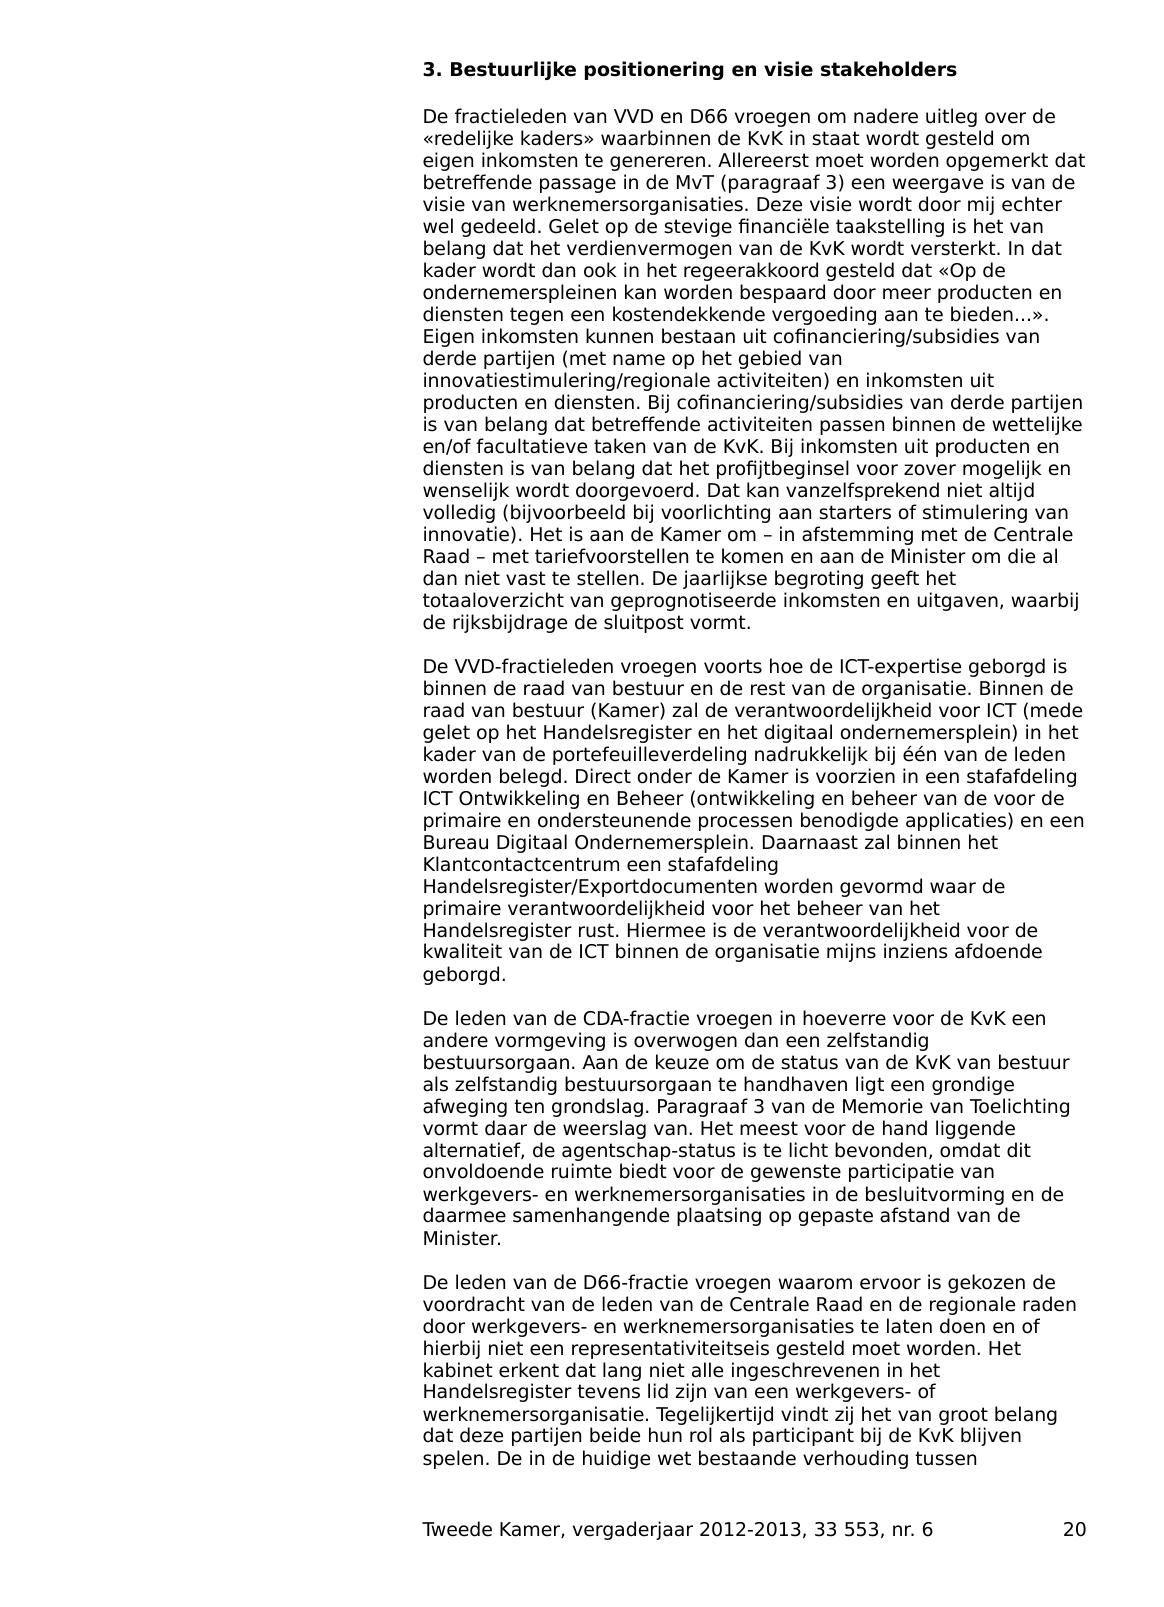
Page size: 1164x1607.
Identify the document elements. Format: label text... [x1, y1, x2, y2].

text De leden van de CDA-fractie vroegen in hoeverre voor de KvK een andere vormgeving is overwogen dan een zelfstandig bestuursorgaan. Aan de keuze om de status van de KvK van bestuur als zelfstandig bestuursorgaan te handhaven ligt een grondige afweging ten grondslag. Paragraaf 3 van de Memorie van Toelichting vormt daar de weerslag van. Het meest voor de hand liggende alternatief, de agentschap-status is te licht bevonden, omdat dit onvoldoende ruimte biedt voor de gewenste participatie van werkgevers- en werknemersorganisaties in de besluitvorming en de daarmee samenhangende plaatsing op gepaste afstand van de Minister. [422, 1008, 1087, 1249]
text De fractieleden van VVD en D66 vroegen om nadere uitleg over de «redelijke kaders» waarbinnen de KvK in staat wordt gesteld om eigen inkomsten te genereren. Allereerst moet worden opgemerkt dat betreffende passage in de MvT (paragraaf 3) een weergave is van de visie van werknemersorganisaties. Deze visie wordt door mij echter wel gedeeld. Gelet op de stevige financiële taakstelling is het van belang dat het verdienvermogen van de KvK wordt versterkt. In dat kader wordt dan ook in het regeerakkoord gesteld dat «Op de ondernemerspleinen kan worden bespaard door meer producten en diensten tegen een kostendekkende vergoeding aan te bieden...». Eigen inkomsten kunnen bestaan uit cofinanciering/subsidies van derde partijen (met name op het gebied van innovatiestimulering/regionale activiteiten) en inkomsten uit producten en diensten. Bij cofinanciering/subsidies van derde partijen is van belang dat betreffende activiteiten passen binnen de wettelijke en/of facultatieve taken van de KvK. Bij inkomsten uit producten en diensten is van belang dat het profijtbeginsel voor zover mogelijk en wenselijk wordt doorgevoerd. Dat kan vanzelfsprekend niet altijd volledig (bijvoorbeeld bij voorlichting aan starters of stimulering van innovatie). Het is aan de Kamer om – in afstemming met de Centrale Raad – met tariefvoorstellen te komen en aan de Minister om die al dan niet vast te stellen. De jaarlijkse begroting geeft het totaaloverzicht van geprognotiseerde inkomsten en uitgaven, waarbij de rijksbijdrage de sluitpost vormt. [422, 106, 1087, 633]
text De leden van de D66-fractie vroegen waarom ervoor is gekozen de voordracht van de leden van de Centrale Raad en de regionale raden door werkgevers- en werknemersorganisaties te laten doen en of hierbij niet een representativiteitseis gesteld moet worden. Het kabinet erkent dat lang niet alle ingeschrevenen in het Handelsregister tevens lid zijn van een werkgevers- of werknemersorganisatie. Tegelijkertijd vindt zij het van groot belang dat deze partijen beide hun rol als participant bij de KvK blijven spelen. De in de huidige wet bestaande verhouding tussen [422, 1272, 1087, 1469]
text De VVD-fractieleden vroegen voorts hoe de ICT-expertise geborgd is binnen de raad van bestuur en de rest van de organisatie. Binnen de raad van bestuur (Kamer) zal de verantwoordelijkheid voor ICT (mede gelet op het Handelsregister en het digitaal ondernemersplein) in het kader van de portefeuilleverdeling nadrukkelijk bij één van de leden worden belegd. Direct onder de Kamer is voorzien in een stafafdeling ICT Ontwikkeling en Beheer (ontwikkeling en beheer van de voor de primaire en ondersteunende processen benodigde applicaties) en een Bureau Digitaal Ondernemersplein. Daarnaast zal binnen het Klantcontactcentrum een stafafdeling Handelsregister/Exportdocumenten worden gevormd waar de primaire verantwoordelijkheid voor het beheer van het Handelsregister rust. Hiermee is de verantwoordelijkheid voor de kwaliteit van de ICT binnen de organisatie mijns inziens afdoende geborgd. [422, 656, 1087, 985]
subtitle 3. Bestuurlijke positionering en visie stakeholders [422, 59, 1087, 81]
